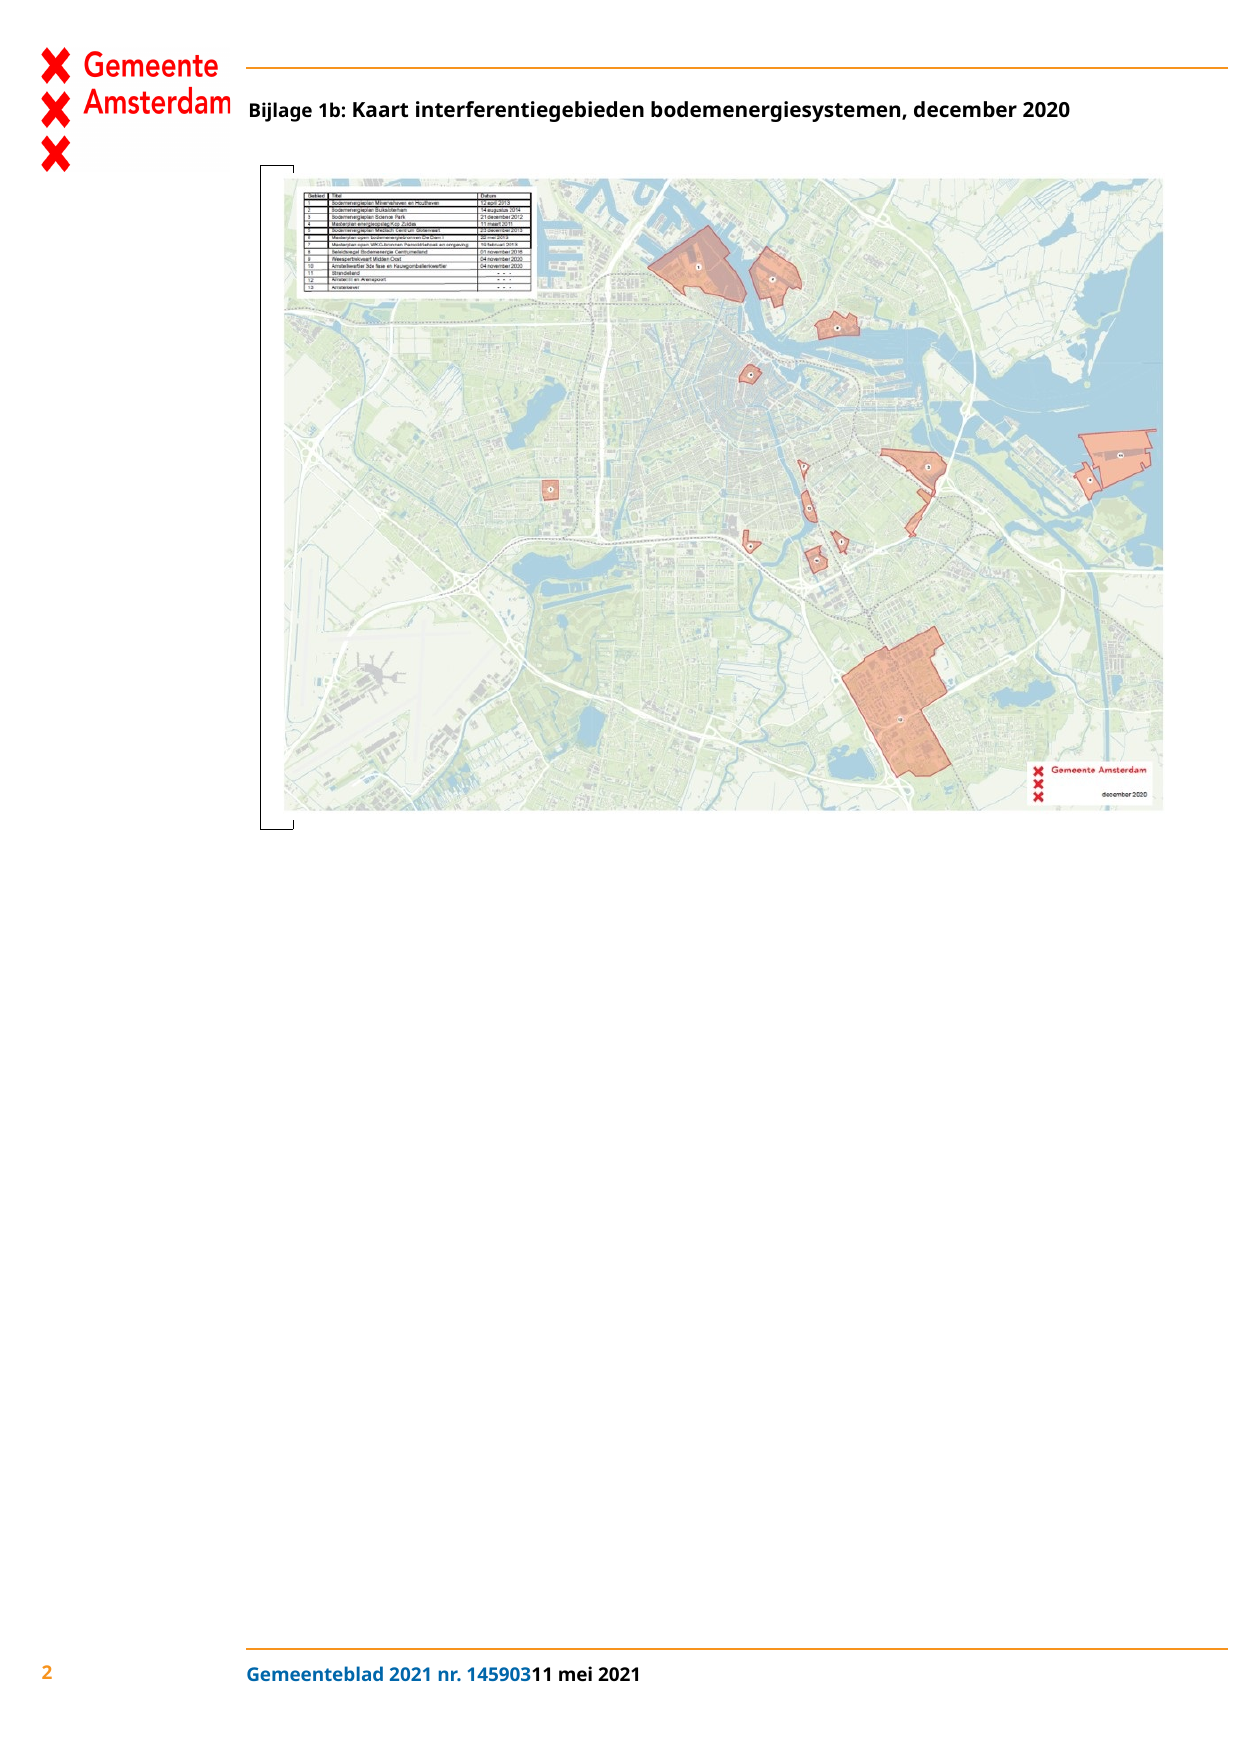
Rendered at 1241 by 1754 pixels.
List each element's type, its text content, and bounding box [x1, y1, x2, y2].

picture [268, 173, 1173, 820]
picture [41, 47, 231, 172]
text Bijlage 1b: Kaart interferentiegebieden bodemenergiesystemen, december 2020 [248, 95, 1152, 123]
